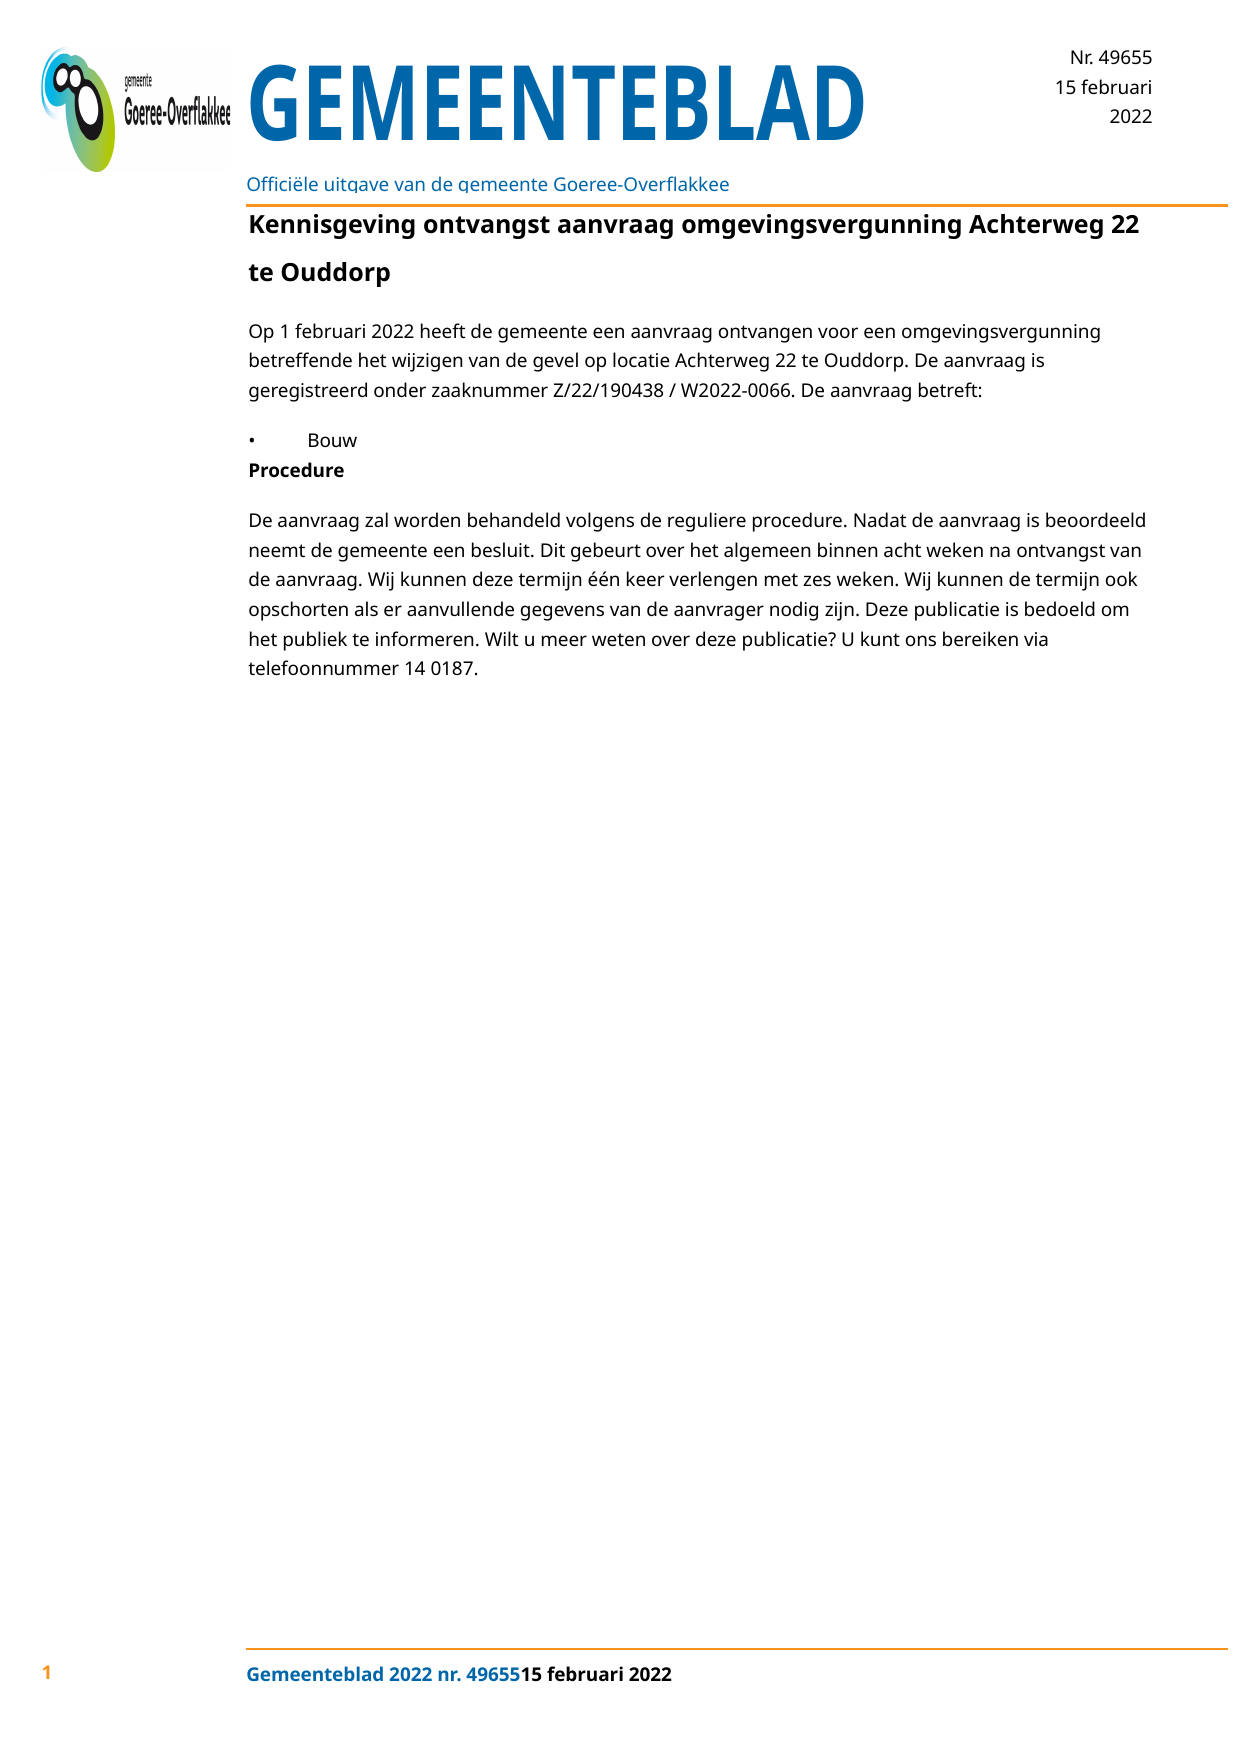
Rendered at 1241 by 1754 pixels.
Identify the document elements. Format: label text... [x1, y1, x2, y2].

text Procedure [248, 457, 1152, 483]
list Bouw [248, 427, 1152, 453]
text Op 1 februari 2022 heeft de gemeente een aanvraag ontvangen voor een omgevingsvergunning betreffende het wijzigen van de gevel op locatie Achterweg 22 te Ouddorp. De aanvraag is geregistreerd onder zaaknummer Z/22/190438 / W2022-0066. De aanvraag betreft: [248, 318, 1152, 403]
text De aanvraag zal worden behandeld volgens de reguliere procedure. Nadat de aanvraag is beoordeeld neemt de gemeente een besluit. Dit gebeurt over het algemeen binnen acht weken na ontvangst van de aanvraag. Wij kunnen deze termijn één keer verlengen met zes weken. Wij kunnen de termijn ook opschorten als er aanvullende gegevens van de aanvrager nodig zijn. Deze publicatie is bedoeld om het publiek te informeren. Wilt u meer weten over deze publicatie? U kunt ons bereiken via telefoonnummer 14 0187. [248, 507, 1152, 681]
picture [41, 47, 231, 172]
text Kennisgeving ontvangst aanvraag omgevingsvergunning Achterweg 22 te Ouddorp [248, 207, 1152, 288]
